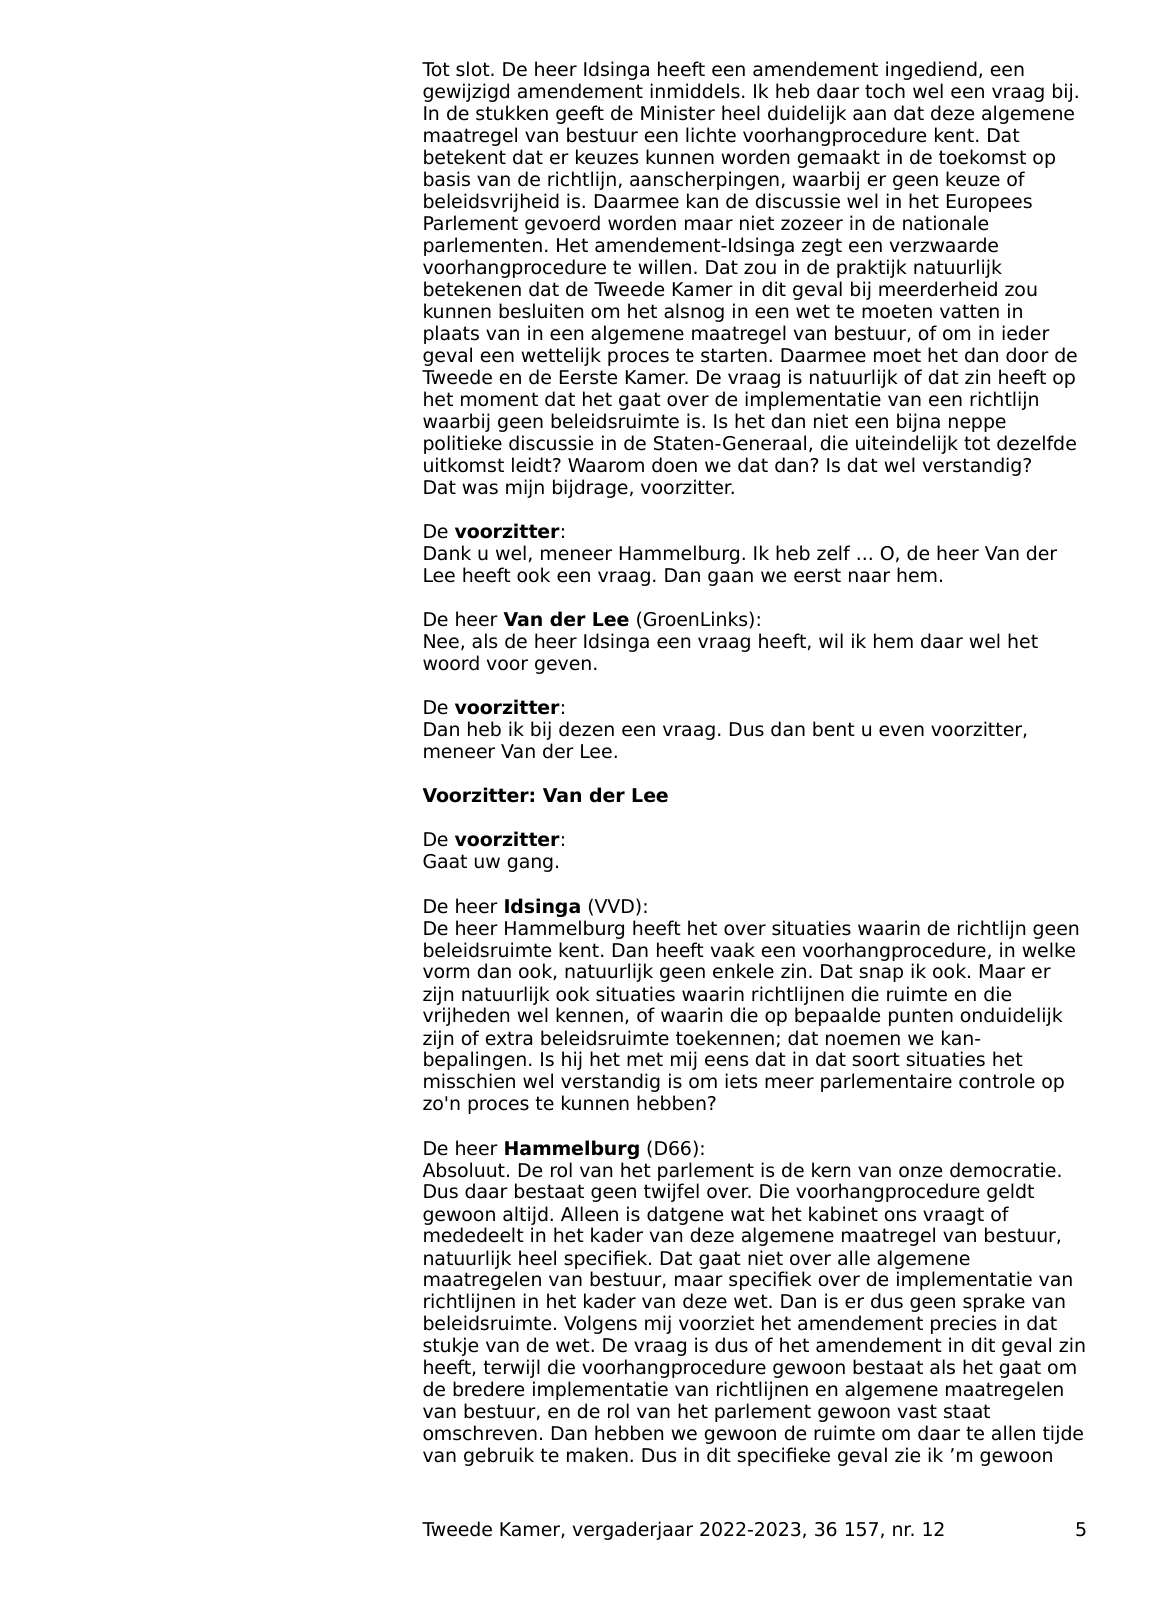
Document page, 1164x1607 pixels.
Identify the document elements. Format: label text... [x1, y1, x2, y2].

text De voorzitter: [422, 521, 1087, 543]
text De voorzitter: [422, 697, 1087, 719]
text Dank u wel, meneer Hammelburg. Ik heb zelf ... O, de heer Van der Lee heeft ook een vraag. Dan gaan we eerst naar hem. [422, 543, 1087, 587]
text De heer Van der Lee (GroenLinks): [422, 609, 1087, 631]
text De heer Hammelburg (D66): [422, 1137, 1087, 1159]
text Dat was mijn bijdrage, voorzitter. [422, 477, 1087, 499]
text De heer Hammelburg heeft het over situaties waarin de richtlijn geen beleidsruimte kent. Dan heeft vaak een voorhangprocedure, in welke vorm dan ook, natuurlijk geen enkele zin. Dat snap ik ook. Maar er zijn natuurlijk ook situaties waarin richtlijnen die ruimte en die vrijheden wel kennen, of waarin die op bepaalde punten onduidelijk zijn of extra beleidsruimte toekennen; dat noemen we kan-bepalingen. Is hij het met mij eens dat in dat soort situaties het misschien wel verstandig is om iets meer parlementaire controle op zo'n proces te kunnen hebben? [422, 917, 1087, 1115]
text Absoluut. De rol van het parlement is de kern van onze democratie. Dus daar bestaat geen twijfel over. Die voorhangprocedure geldt gewoon altijd. Alleen is datgene wat het kabinet ons vraagt of mededeelt in het kader van deze algemene maatregel van bestuur, natuurlijk heel specifiek. Dat gaat niet over alle algemene maatregelen van bestuur, maar specifiek over de implementatie van richtlijnen in het kader van deze wet. Dan is er dus geen sprake van beleidsruimte. Volgens mij voorziet het amendement precies in dat stukje van de wet. De vraag is dus of het amendement in dit geval zin heeft, terwijl die voorhangprocedure gewoon bestaat als het gaat om de bredere implementatie van richtlijnen en algemene maatregelen van bestuur, en de rol van het parlement gewoon vast staat omschreven. Dan hebben we gewoon de ruimte om daar te allen tijde van gebruik te maken. Dus in dit specifieke geval zie ik ’m gewoon [422, 1159, 1087, 1467]
subtitle Voorzitter: Van der Lee [422, 785, 1087, 807]
text Gaat uw gang. [422, 851, 1087, 873]
text De heer Idsinga (VVD): [422, 896, 1087, 917]
text De voorzitter: [422, 829, 1087, 851]
text Tot slot. De heer Idsinga heeft een amendement ingediend, een gewijzigd amendement inmiddels. Ik heb daar toch wel een vraag bij. In de stukken geeft de Minister heel duidelijk aan dat deze algemene maatregel van bestuur een lichte voorhangprocedure kent. Dat betekent dat er keuzes kunnen worden gemaakt in de toekomst op basis van de richtlijn, aanscherpingen, waarbij er geen keuze of beleidsvrijheid is. Daarmee kan de discussie wel in het Europees Parlement gevoerd worden maar niet zozeer in de nationale parlementen. Het amendement-Idsinga zegt een verzwaarde voorhangprocedure te willen. Dat zou in de praktijk natuurlijk betekenen dat de Tweede Kamer in dit geval bij meerderheid zou kunnen besluiten om het alsnog in een wet te moeten vatten in plaats van in een algemene maatregel van bestuur, of om in ieder geval een wettelijk proces te starten. Daarmee moet het dan door de Tweede en de Eerste Kamer. De vraag is natuurlijk of dat zin heeft op het moment dat het gaat over de implementatie van een richtlijn waarbij geen beleidsruimte is. Is het dan niet een bijna neppe politieke discussie in de Staten-Generaal, die uiteindelijk tot dezelfde uitkomst leidt? Waarom doen we dat dan? Is dat wel verstandig? [422, 59, 1087, 477]
text Dan heb ik bij dezen een vraag. Dus dan bent u even voorzitter, meneer Van der Lee. [422, 719, 1087, 763]
text Nee, als de heer Idsinga een vraag heeft, wil ik hem daar wel het woord voor geven. [422, 631, 1087, 675]
